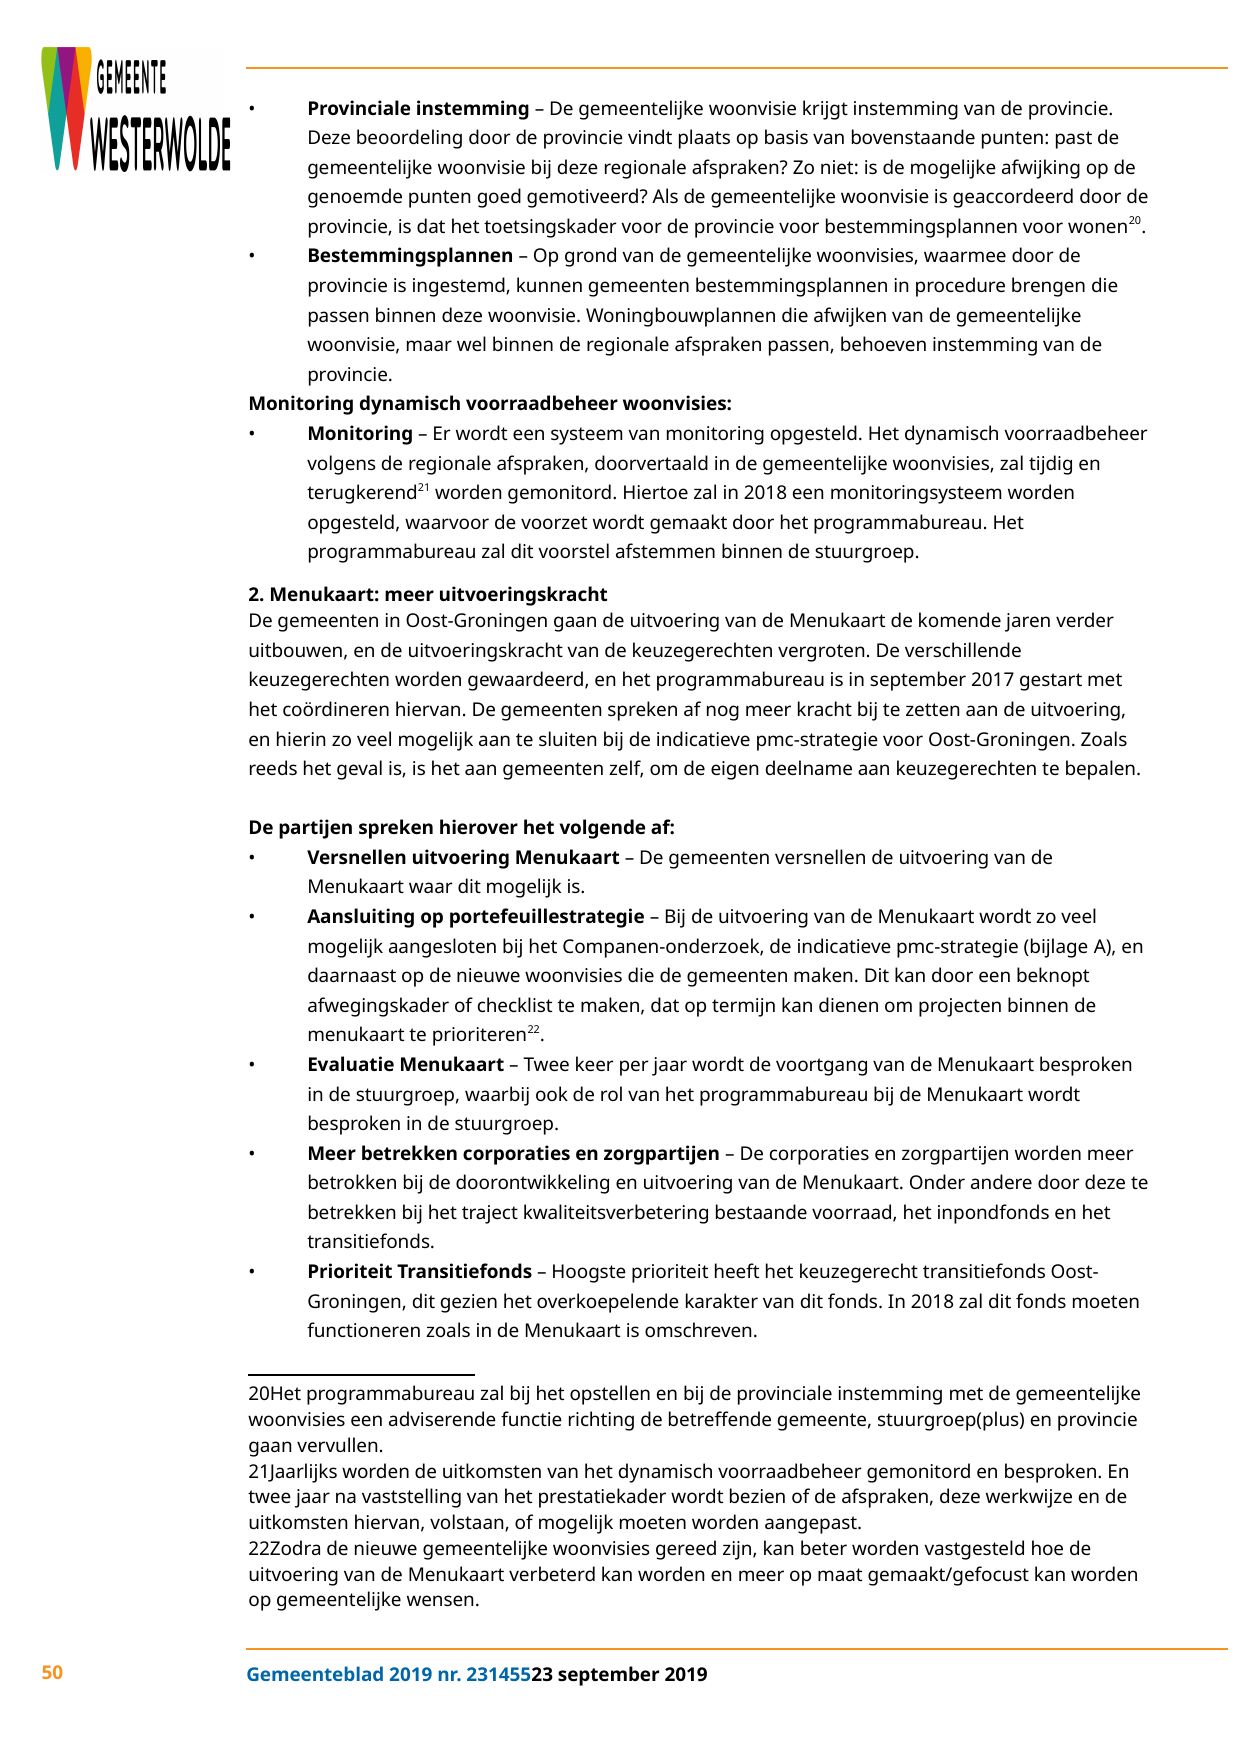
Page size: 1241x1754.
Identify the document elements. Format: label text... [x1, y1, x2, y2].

list Prioriteit Transitiefonds – Hoogste prioriteit heeft het keuzegerecht transitiefonds Oost-Groningen, dit gezien het overkoepelende karakter van dit fonds. In 2018 zal dit fonds moeten functioneren zoals in de Menukaart is omschreven. [248, 1258, 1152, 1343]
list Aansluiting op portefeuillestrategie – Bij de uitvoering van de Menukaart wordt zo veel mogelijk aangesloten bij het Companen-onderzoek, de indicatieve pmc-strategie (bijlage A), en daarnaast op de nieuwe woonvisies die de gemeenten maken. Dit kan door een beknopt afwegingskader of checklist te maken, dat op termijn kan dienen om projecten binnen de menukaart te prioriteren. [248, 903, 1152, 1047]
list Het programmabureau zal bij het opstellen en bij de provinciale instemming met de gemeentelijke woonvisies een adviserende functie richting de betreffende gemeente, stuurgroep(plus) en provincie gaan vervullen. [248, 1381, 1152, 1458]
list Monitoring – Er wordt een systeem van monitoring opgesteld. Het dynamisch voorraadbeheer volgens de regionale afspraken, doorvertaald in de gemeentelijke woonvisies, zal tijdig en terugkerend worden gemonitord. Hiertoe zal in 2018 een monitoringsysteem worden opgesteld, waarvoor de voorzet wordt gemaakt door het programmabureau. Het programmabureau zal dit voorstel afstemmen binnen de stuurgroep. [248, 420, 1152, 564]
list Meer betrekken corporaties en zorgpartijen – De corporaties en zorgpartijen worden meer betrokken bij de doorontwikkeling en uitvoering van de Menukaart. Onder andere door deze te betrekken bij het traject kwaliteitsverbetering bestaande voorraad, het inpondfonds en het transitiefonds. [248, 1140, 1152, 1254]
list Provinciale instemming – De gemeentelijke woonvisie krijgt instemming van de provincie. Deze beoordeling door de provincie vindt plaats op basis van bovenstaande punten: past de gemeentelijke woonvisie bij deze regionale afspraken? Zo niet: is de mogelijke afwijking op de genoemde punten goed gemotiveerd? Als de gemeentelijke woonvisie is geaccordeerd door de provincie, is dat het toetsingskader voor de provincie voor bestemmingsplannen voor wonen. [248, 95, 1152, 239]
list Versnellen uitvoering Menukaart – De gemeenten versnellen de uitvoering van de Menukaart waar dit mogelijk is. [248, 844, 1152, 899]
list Bestemmingsplannen – Op grond van de gemeentelijke woonvisies, waarmee door de provincie is ingestemd, kunnen gemeenten bestemmingsplannen in procedure brengen die passen binnen deze woonvisie. Woningbouwplannen die afwijken van de gemeentelijke woonvisie, maar wel binnen de regionale afspraken passen, behoeven instemming van de provincie. [248, 243, 1152, 387]
text De gemeenten in Oost-Groningen gaan de uitvoering van de Menukaart de komende jaren verder uitbouwen, en de uitvoeringskracht van de keuzegerechten vergroten. De verschillende keuzegerechten worden gewaardeerd, en het programmabureau is in september 2017 gestart met het coördineren hiervan. De gemeenten spreken af nog meer kracht bij te zetten aan de uitvoering, en hierin zo veel mogelijk aan te sluiten bij de indicatieve pmc-strategie voor Oost-Groningen. Zoals reeds het geval is, is het aan gemeenten zelf, om de eigen deelname aan keuzegerechten te bepalen. [248, 607, 1152, 781]
text Monitoring dynamisch voorraadbeheer woonvisies: [248, 391, 1152, 416]
picture [41, 47, 231, 172]
list Evaluatie Menukaart – Twee keer per jaar wordt de voortgang van de Menukaart besproken in de stuurgroep, waarbij ook de rol van het programmabureau bij de Menukaart wordt besproken in de stuurgroep. [248, 1051, 1152, 1136]
text 2. Menukaart: meer uitvoeringskracht [248, 582, 1152, 607]
text De partijen spreken hierover het volgende af: [248, 814, 1152, 840]
list Zodra de nieuwe gemeentelijke woonvisies gereed zijn, kan beter worden vastgesteld hoe de uitvoering van de Menukaart verbeterd kan worden en meer op maat gemaakt/gefocust kan worden op gemeentelijke wensen. [248, 1535, 1152, 1612]
list Jaarlijks worden de uitkomsten van het dynamisch voorraadbeheer gemonitord en besproken. En twee jaar na vaststelling van het prestatiekader wordt bezien of de afspraken, deze werkwijze en de uitkomsten hiervan, volstaan, of mogelijk moeten worden aangepast. [248, 1458, 1152, 1535]
